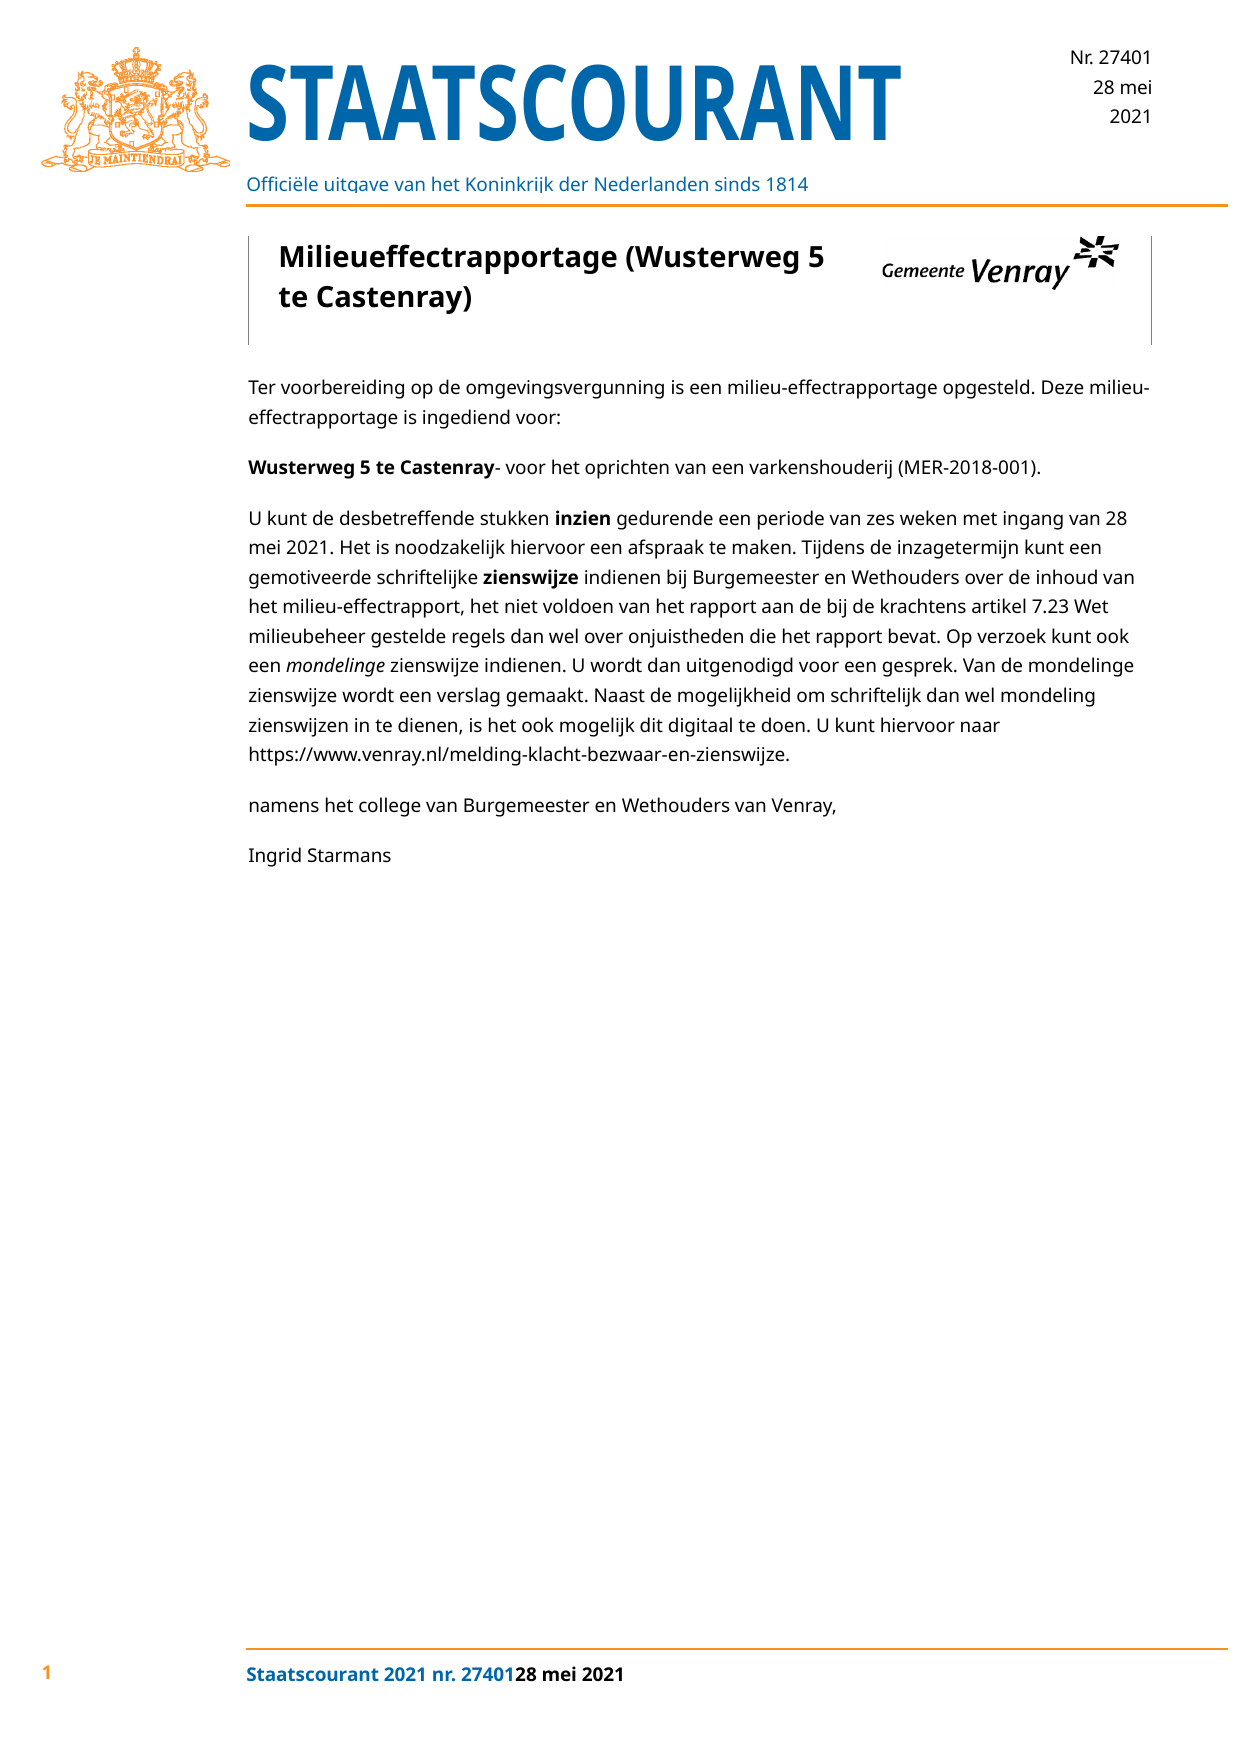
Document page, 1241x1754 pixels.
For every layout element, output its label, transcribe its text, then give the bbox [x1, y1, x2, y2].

picture [882, 236, 1119, 290]
text namens het college van Burgemeester en Wethouders van Venray, [248, 792, 1152, 817]
table_header Milieueffectrapportage (Wusterweg 5 te Castenray) [249, 236, 850, 345]
text Ter voorbereiding op de omgevingsvergunning is een milieu-effectrapportage opgesteld. Deze milieu-effectrapportage is ingediend voor: [248, 374, 1152, 429]
table_header [850, 236, 1151, 345]
text U kunt de desbetreffende stukken inzien gedurende een periode van zes weken met ingang van 28 mei 2021. Het is noodzakelijk hiervoor een afspraak te maken. Tijdens de inzagetermijn kunt een gemotiveerde schriftelijke zienswijze indienen bij Burgemeester en Wethouders over de inhoud van het milieu-effectrapport, het niet voldoen van het rapport aan de bij de krachtens artikel 7.23 Wet milieubeheer gestelde regels dan wel over onjuistheden die het rapport bevat. Op verzoek kunt ook een mondelinge zienswijze indienen. U wordt dan uitgenodigd voor een gesprek. Van de mondelinge zienswijze wordt een verslag gemaakt. Naast de mogelijkheid om schriftelijk dan wel mondeling zienswijzen in te dienen, is het ook mogelijk dit digitaal te doen. U kunt hiervoor naar https://www.venray.nl/melding-klacht-bezwaar-en-zienswijze. [248, 505, 1152, 767]
text Wusterweg 5 te Castenray- voor het oprichten van een varkenshouderij (MER-2018-001). [248, 454, 1152, 480]
picture [41, 47, 231, 172]
text Ingrid Starmans [248, 842, 1152, 868]
